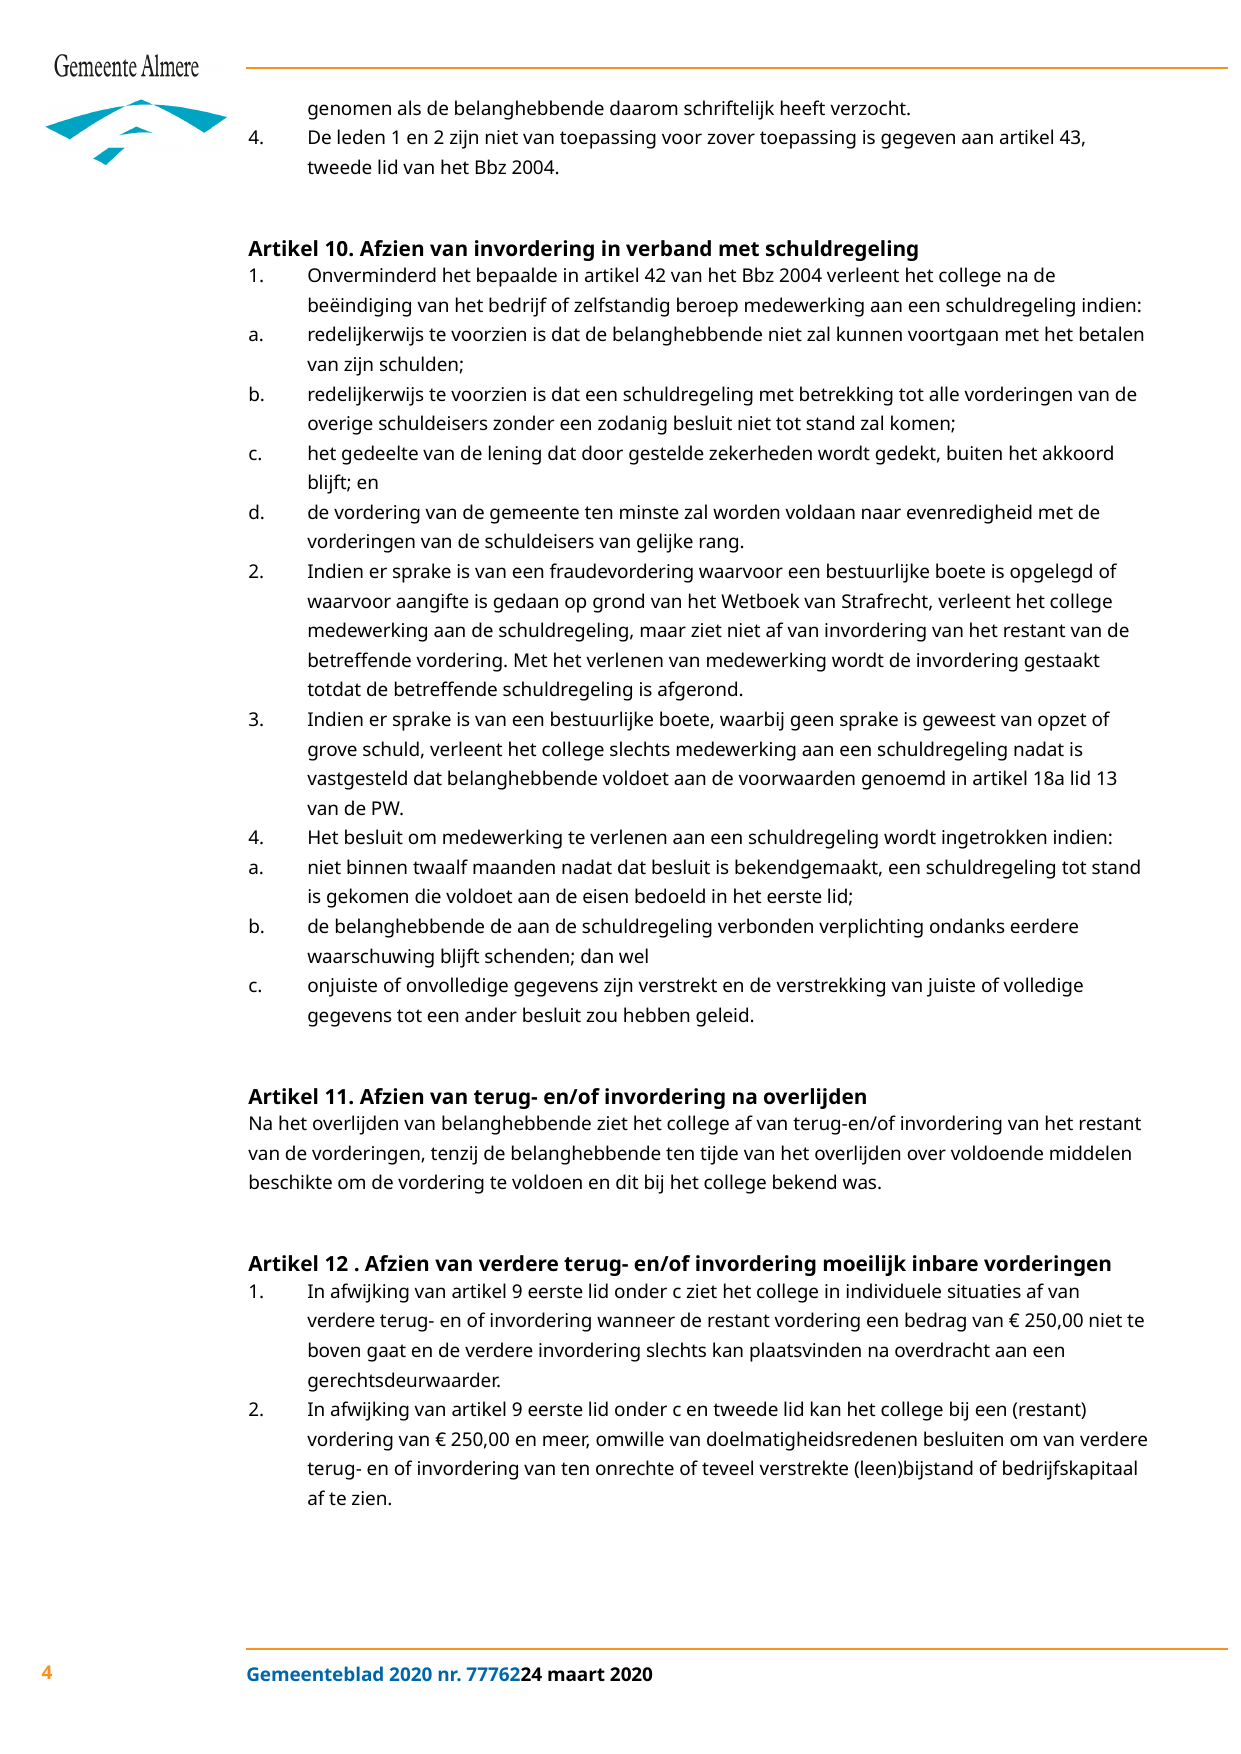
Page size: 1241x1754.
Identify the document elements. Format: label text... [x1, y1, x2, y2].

list de vordering van de gemeente ten minste zal worden voldaan naar evenredigheid met de vorderingen van de schuldeisers van gelijke rang. [248, 499, 1152, 554]
list de belanghebbende de aan de schuldregeling verbonden verplichting ondanks eerdere waarschuwing blijft schenden; dan wel [248, 913, 1152, 968]
list redelijkerwijs te voorzien is dat een schuldregeling met betrekking tot alle vorderingen van de overige schuldeisers zonder een zodanig besluit niet tot stand zal komen; [248, 381, 1152, 436]
text Artikel 10. Afzien van invordering in verband met schuldregeling [248, 234, 1152, 262]
list Indien er sprake is van een bestuurlijke boete, waarbij geen sprake is geweest van opzet of grove schuld, verleent het college slechts medewerking aan een schuldregeling nadat is vastgesteld dat belanghebbende voldoet aan de voorwaarden genoemd in artikel 18a lid 13 van de PW. [248, 706, 1152, 821]
text Na het overlijden van belanghebbende ziet het college af van terug-en/of invordering van het restant van de vorderingen, tenzij de belanghebbende ten tijde van het overlijden over voldoende middelen beschikte om de vordering te voldoen en dit bij het college bekend was. [248, 1110, 1152, 1195]
list niet binnen twaalf maanden nadat dat besluit is bekendgemaakt, een schuldregeling tot stand is gekomen die voldoet aan de eisen bedoeld in het eerste lid; [248, 854, 1152, 909]
list het gedeelte van de lening dat door gestelde zekerheden wordt gedekt, buiten het akkoord blijft; en [248, 440, 1152, 495]
text Artikel 12 . Afzien van verdere terug- en/of invordering moeilijk inbare vorderingen [248, 1249, 1152, 1278]
list onjuiste of onvolledige gegevens zijn verstrekt en de verstrekking van juiste of volledige gegevens tot een ander besluit zou hebben geleid. [248, 972, 1152, 1028]
picture [41, 47, 231, 172]
list Indien er sprake is van een fraudevordering waarvoor een bestuurlijke boete is opgelegd of waarvoor aangifte is gedaan op grond van het Wetboek van Strafrecht, verleent het college medewerking aan de schuldregeling, maar ziet niet af van invordering van het restant van de betreffende vordering. Met het verlenen van medewerking wordt de invordering gestaakt totdat de betreffende schuldregeling is afgerond. [248, 558, 1152, 702]
list Onverminderd het bepaalde in artikel 42 van het Bbz 2004 verleent het college na de beëindiging van het bedrijf of zelfstandig beroep medewerking aan een schuldregeling indien: [248, 262, 1152, 318]
list redelijkerwijs te voorzien is dat de belanghebbende niet zal kunnen voortgaan met het betalen van zijn schulden; [248, 322, 1152, 377]
list In afwijking van artikel 9 eerste lid onder c en tweede lid kan het college bij een (restant) vordering van € 250,00 en meer, omwille van doelmatigheidsredenen besluiten om van verdere terug- en of invordering van ten onrechte of teveel verstrekte (leen)bijstand of bedrijfskapitaal af te zien. [248, 1396, 1152, 1511]
list Het besluit om medewerking te verlenen aan een schuldregeling wordt ingetrokken indien: [248, 824, 1152, 850]
list In afwijking van artikel 9 eerste lid onder c ziet het college in individuele situaties af van verdere terug- en of invordering wanneer de restant vordering een bedrag van € 250,00 niet te boven gaat en de verdere invordering slechts kan plaatsvinden na overdracht aan een gerechtsdeurwaarder. [248, 1278, 1152, 1392]
list De leden 1 en 2 zijn niet van toepassing voor zover toepassing is gegeven aan artikel 43, tweede lid van het Bbz 2004. [248, 124, 1152, 180]
text Artikel 11. Afzien van terug- en/of invordering na overlijden [248, 1082, 1152, 1110]
list genomen als de belanghebbende daarom schriftelijk heeft verzocht. [248, 95, 1152, 121]
